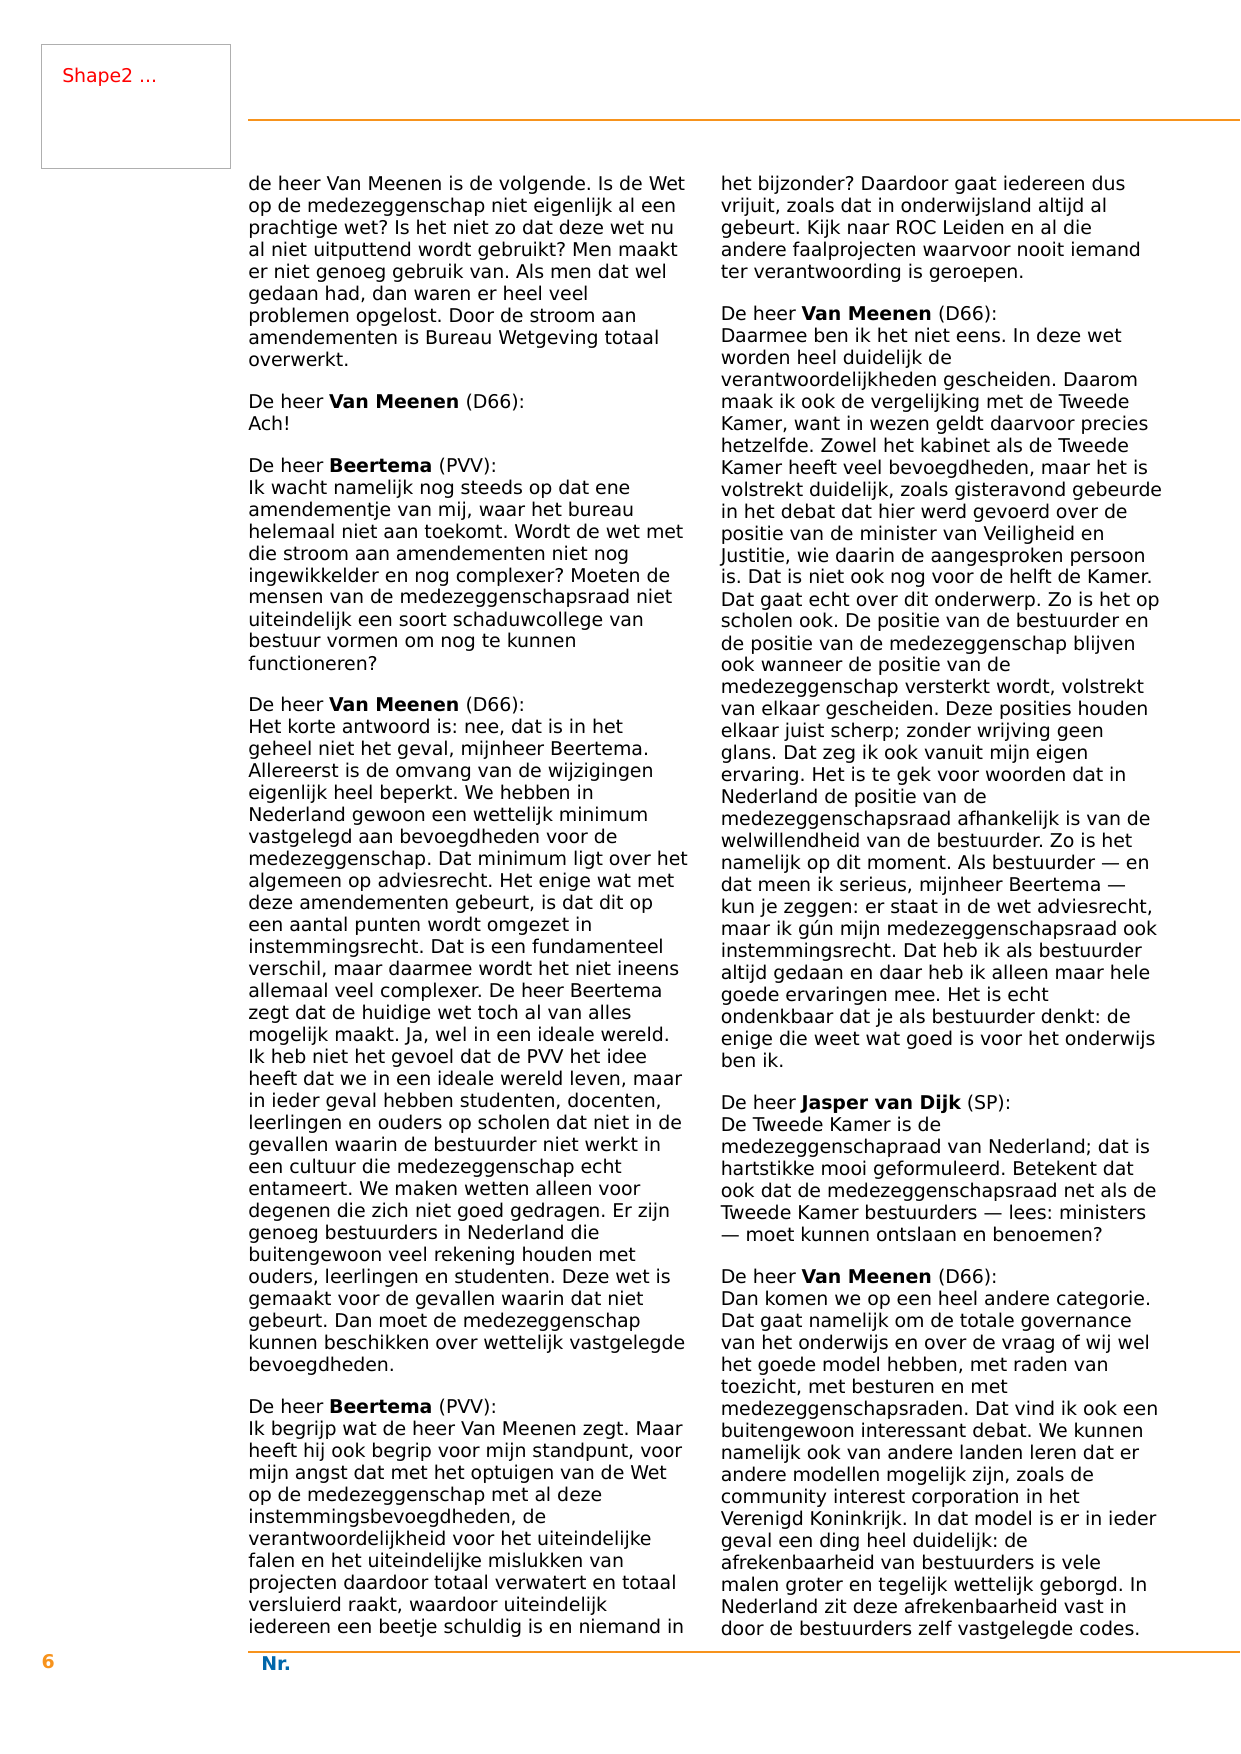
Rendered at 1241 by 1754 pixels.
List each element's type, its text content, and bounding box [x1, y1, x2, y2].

text De heer Van Meenen (D66): [721, 1266, 1163, 1288]
text De Tweede Kamer is de medezeggenschapraad van Nederland; dat is hartstikke mooi geformuleerd. Betekent dat ook dat de medezeggenschapsraad net als de Tweede Kamer bestuurders — lees: ministers — moet kunnen ontslaan en benoemen? [721, 1114, 1163, 1246]
text de heer Van Meenen is de volgende. Is de Wet op de medezeggenschap niet eigenlijk al een prachtige wet? Is het niet zo dat deze wet nu al niet uitputtend wordt gebruikt? Men maakt er niet genoeg gebruik van. Als men dat wel gedaan had, dan waren er heel veel problemen opgelost. Door de stroom aan amendementen is Bureau Wetgeving totaal overwerkt. [248, 173, 691, 371]
text De heer Beertema (PVV): [248, 1396, 691, 1418]
text De heer Beertema (PVV): [248, 454, 691, 477]
text De heer Van Meenen (D66): [721, 303, 1163, 325]
text De heer Jasper van Dijk (SP): [721, 1092, 1163, 1114]
text Ach! [248, 413, 691, 434]
text het bijzonder? Daardoor gaat iedereen dus vrijuit, zoals dat in onderwijsland altijd al gebeurt. Kijk naar ROC Leiden en al die andere faalprojecten waarvoor nooit iemand ter verantwoording is geroepen. [721, 173, 1163, 283]
text De heer Van Meenen (D66): [248, 391, 691, 413]
text Dan komen we op een heel andere categorie. Dat gaat namelijk om de totale governance van het onderwijs en over de vraag of wij wel het goede model hebben, met raden van toezicht, met besturen en met medezeggenschapsraden. Dat vind ik ook een buitengewoon interessant debat. We kunnen namelijk ook van andere landen leren dat er andere modellen mogelijk zijn, zoals de community interest corporation in het Verenigd Koninkrijk. In dat model is er in ieder geval een ding heel duidelijk: de afrekenbaarheid van bestuurders is vele malen groter en tegelijk wettelijk geborgd. In Nederland zit deze afrekenbaarheid vast in door de bestuurders zelf vastgelegde codes. [721, 1288, 1163, 1639]
text De heer Van Meenen (D66): [248, 694, 691, 716]
text Ik wacht namelijk nog steeds op dat ene amendementje van mij, waar het bureau helemaal niet aan toekomt. Wordt de wet met die stroom aan amendementen niet nog ingewikkelder en nog complexer? Moeten de mensen van de medezeggenschapsraad niet uiteindelijk een soort schaduwcollege van bestuur vormen om nog te kunnen functioneren? [248, 477, 691, 674]
text Het korte antwoord is: nee, dat is in het geheel niet het geval, mijnheer Beertema. Allereerst is de omvang van de wijzigingen eigenlijk heel beperkt. We hebben in Nederland gewoon een wettelijk minimum vastgelegd aan bevoegdheden voor de medezeggenschap. Dat minimum ligt over het algemeen op adviesrecht. Het enige wat met deze amendementen gebeurt, is dat dit op een aantal punten wordt omgezet in instemmingsrecht. Dat is een fundamenteel verschil, maar daarmee wordt het niet ineens allemaal veel complexer. De heer Beertema zegt dat de huidige wet toch al van alles mogelijk maakt. Ja, wel in een ideale wereld. Ik heb niet het gevoel dat de PVV het idee heeft dat we in een ideale wereld leven, maar in ieder geval hebben studenten, docenten, leerlingen en ouders op scholen dat niet in de gevallen waarin de bestuurder niet werkt in een cultuur die medezeggenschap echt entameert. We maken wetten alleen voor degenen die zich niet goed gedragen. Er zijn genoeg bestuurders in Nederland die buitengewoon veel rekening houden met ouders, leerlingen en studenten. Deze wet is gemaakt voor de gevallen waarin dat niet gebeurt. Dan moet de medezeggenschap kunnen beschikken over wettelijk vastgelegde bevoegdheden. [248, 716, 691, 1376]
text Daarmee ben ik het niet eens. In deze wet worden heel duidelijk de verantwoordelijkheden gescheiden. Daarom maak ik ook de vergelijking met de Tweede Kamer, want in wezen geldt daarvoor precies hetzelfde. Zowel het kabinet als de Tweede Kamer heeft veel bevoegdheden, maar het is volstrekt duidelijk, zoals gisteravond gebeurde in het debat dat hier werd gevoerd over de positie van de minister van Veiligheid en Justitie, wie daarin de aangesproken persoon is. Dat is niet ook nog voor de helft de Kamer. Dat gaat echt over dit onderwerp. Zo is het op scholen ook. De positie van de bestuurder en de positie van de medezeggenschap blijven ook wanneer de positie van de medezeggenschap versterkt wordt, volstrekt van elkaar gescheiden. Deze posities houden elkaar juist scherp; zonder wrijving geen glans. Dat zeg ik ook vanuit mijn eigen ervaring. Het is te gek voor woorden dat in Nederland de positie van de medezeggenschapsraad afhankelijk is van de welwillendheid van de bestuurder. Zo is het namelijk op dit moment. Als bestuurder — en dat meen ik serieus, mijnheer Beertema — kun je zeggen: er staat in de wet adviesrecht, maar ik gún mijn medezeggenschapsraad ook instemmingsrecht. Dat heb ik als bestuurder altijd gedaan en daar heb ik alleen maar hele goede ervaringen mee. Het is echt ondenkbaar dat je als bestuurder denkt: de enige die weet wat goed is voor het onderwijs ben ik. [721, 325, 1163, 1072]
text Ik begrijp wat de heer Van Meenen zegt. Maar heeft hij ook begrip voor mijn standpunt, voor mijn angst dat met het optuigen van de Wet op de medezeggenschap met al deze instemmingsbevoegdheden, de verantwoordelijkheid voor het uiteindelijke falen en het uiteindelijke mislukken van projecten daardoor totaal verwatert en totaal versluierd raakt, waardoor uiteindelijk iedereen een beetje schuldig is en niemand in [248, 1418, 691, 1637]
